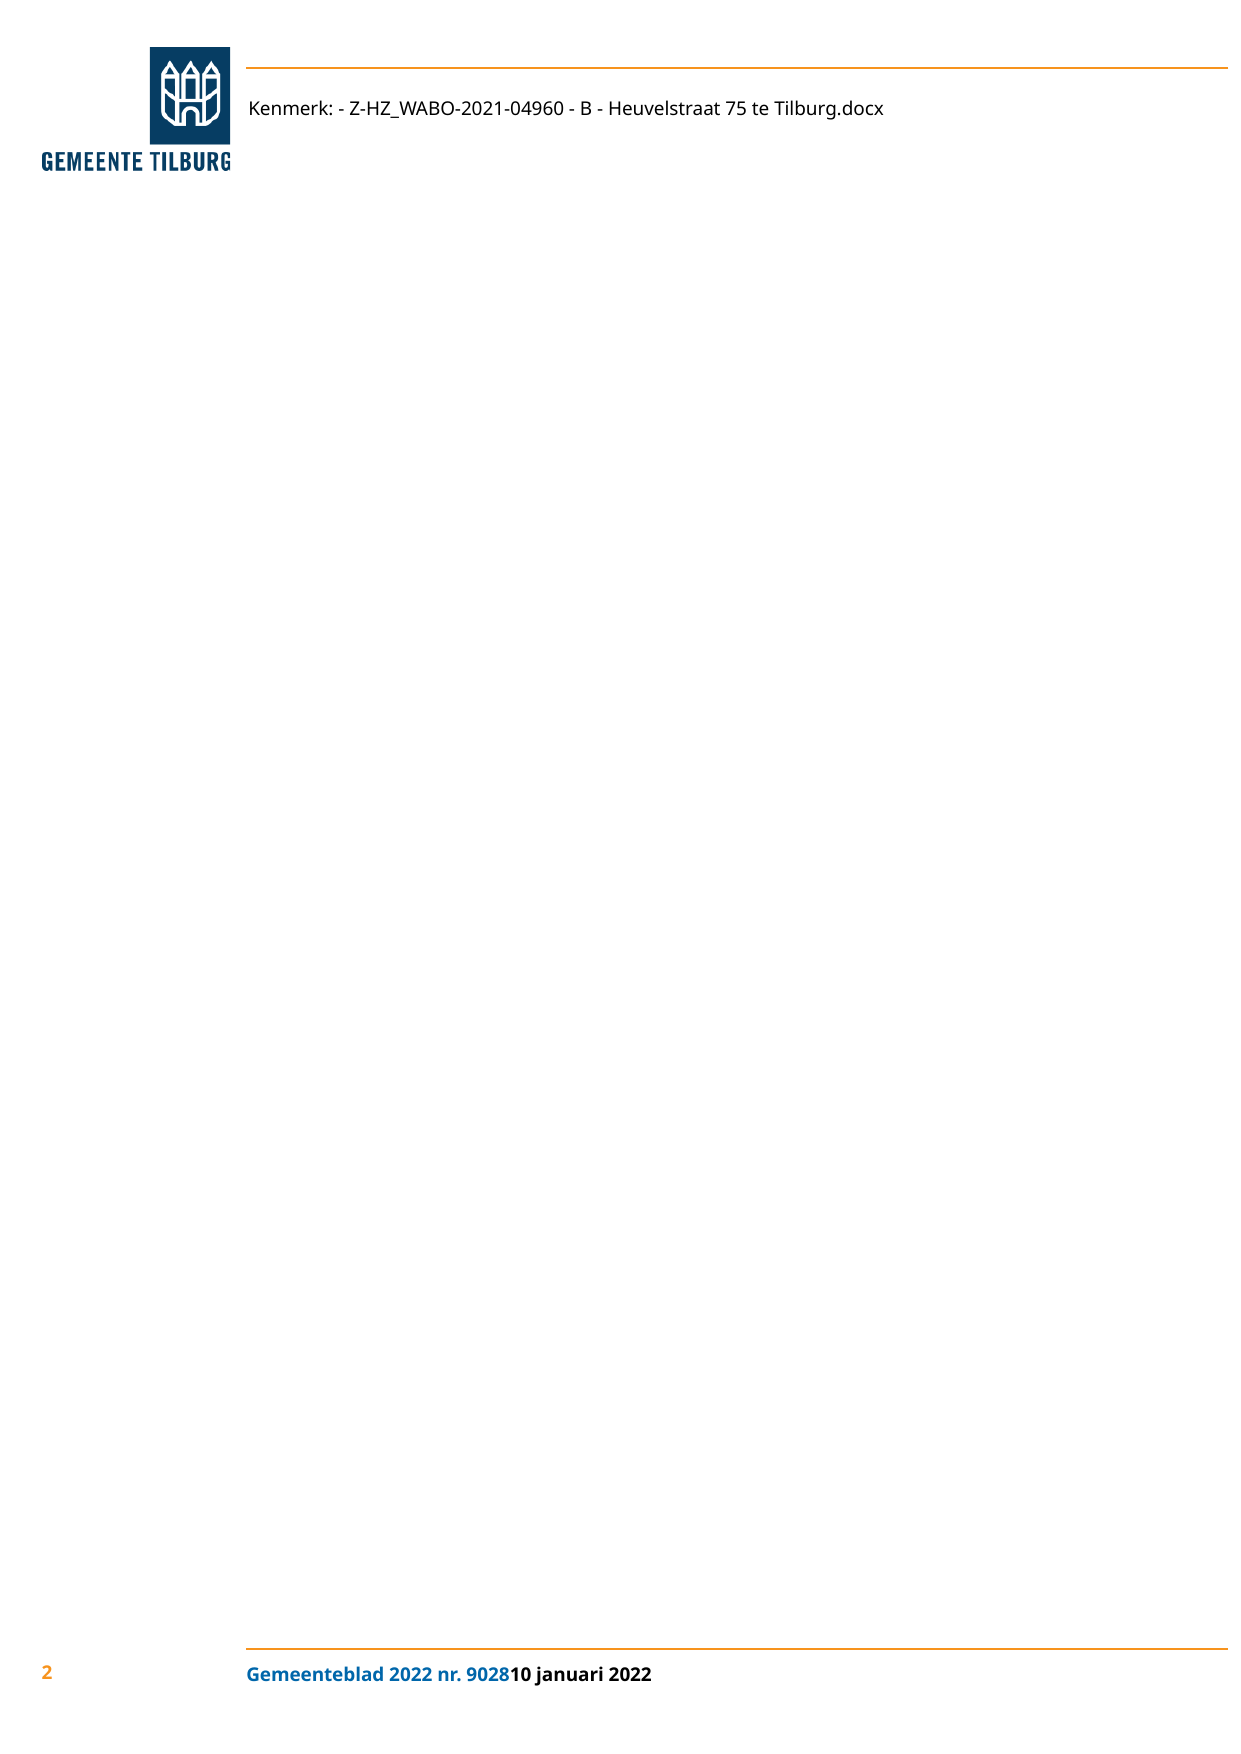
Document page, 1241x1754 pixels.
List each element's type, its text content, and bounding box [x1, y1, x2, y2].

picture [41, 47, 231, 172]
text Kenmerk: - Z-HZ_WABO-2021-04960 - B - Heuvelstraat 75 te Tilburg.docx [248, 95, 1152, 121]
